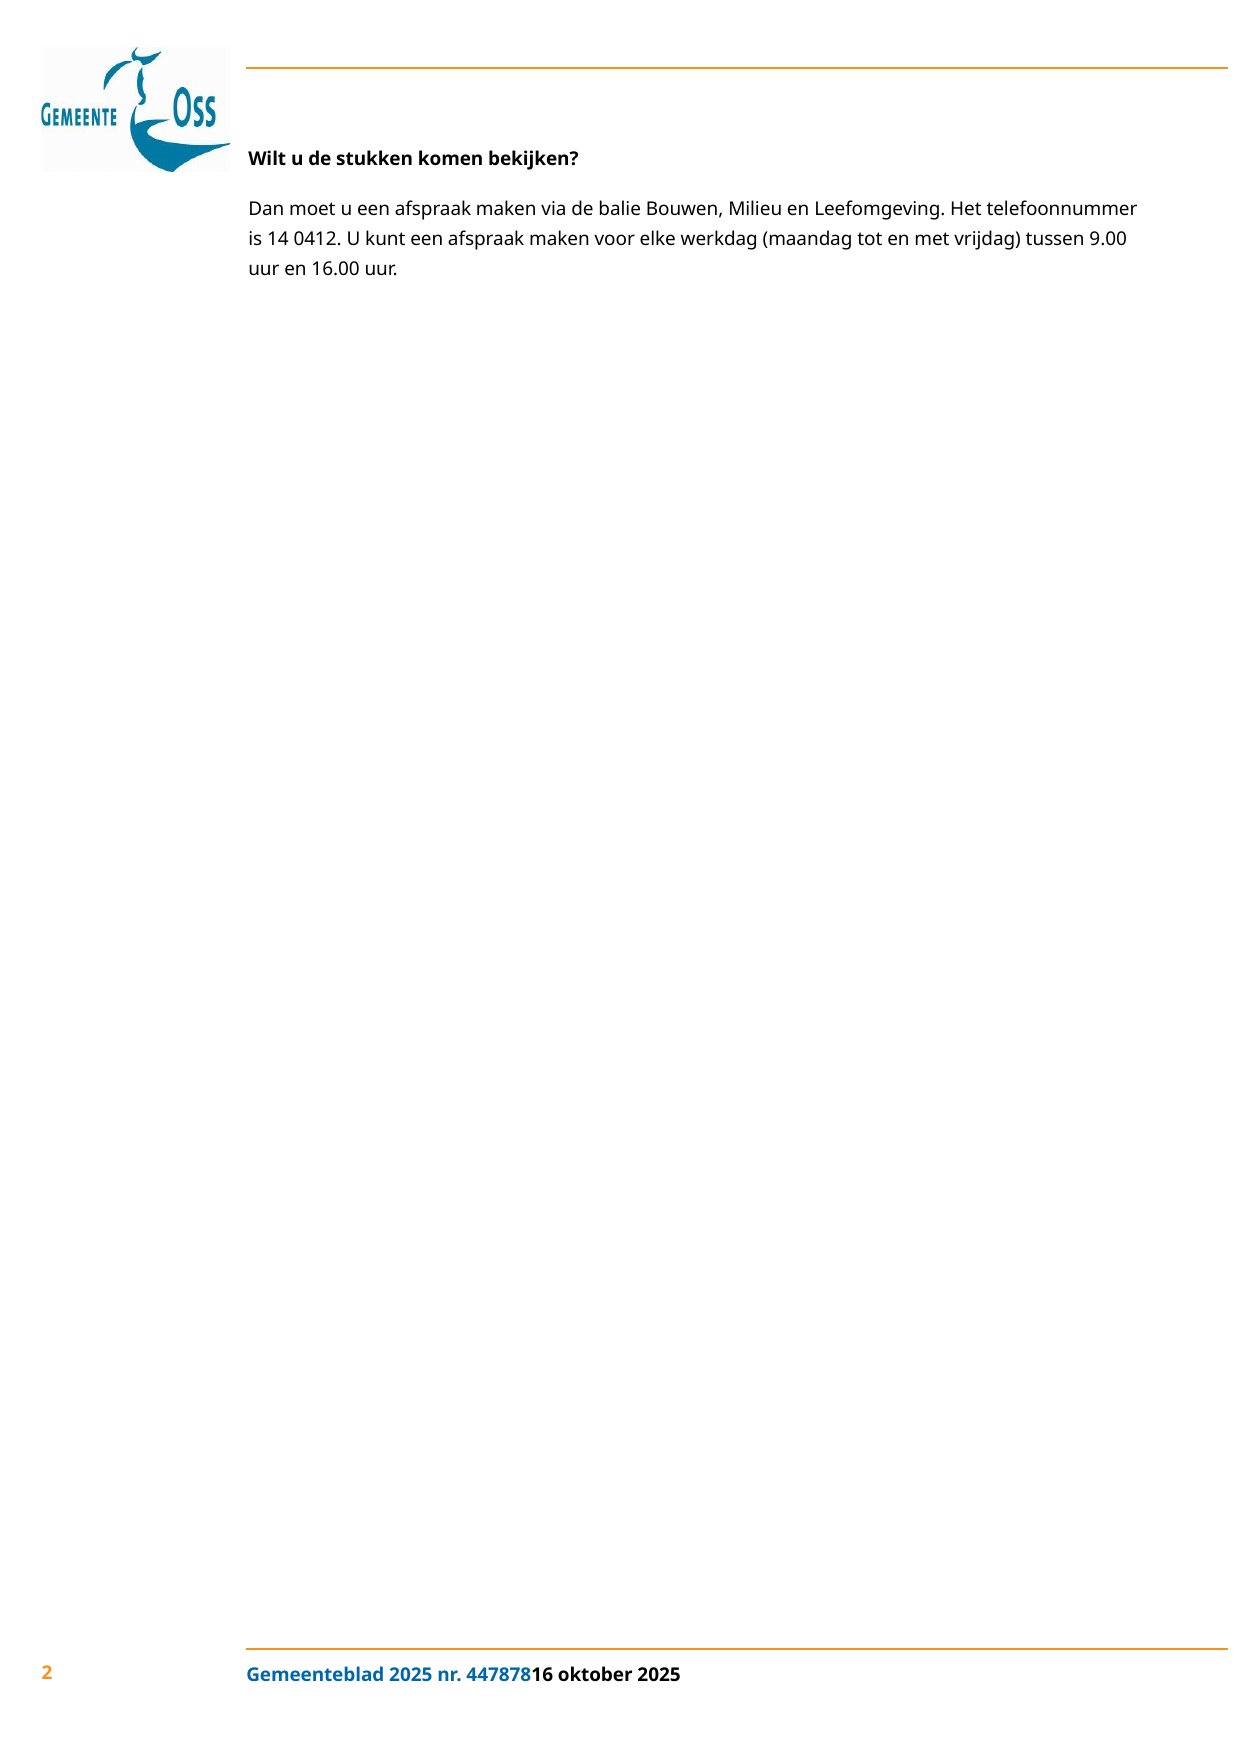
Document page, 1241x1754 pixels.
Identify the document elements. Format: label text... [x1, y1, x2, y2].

text Dan moet u een afspraak maken via de balie Bouwen, Milieu en Leefomgeving. Het telefoonnummer is 14 0412. U kunt een afspraak maken voor elke werkdag (maandag tot en met vrijdag) tussen 9.00 uur en 16.00 uur. [248, 196, 1152, 281]
text Wilt u de stukken komen bekijken? [248, 145, 1152, 171]
picture [41, 47, 231, 172]
